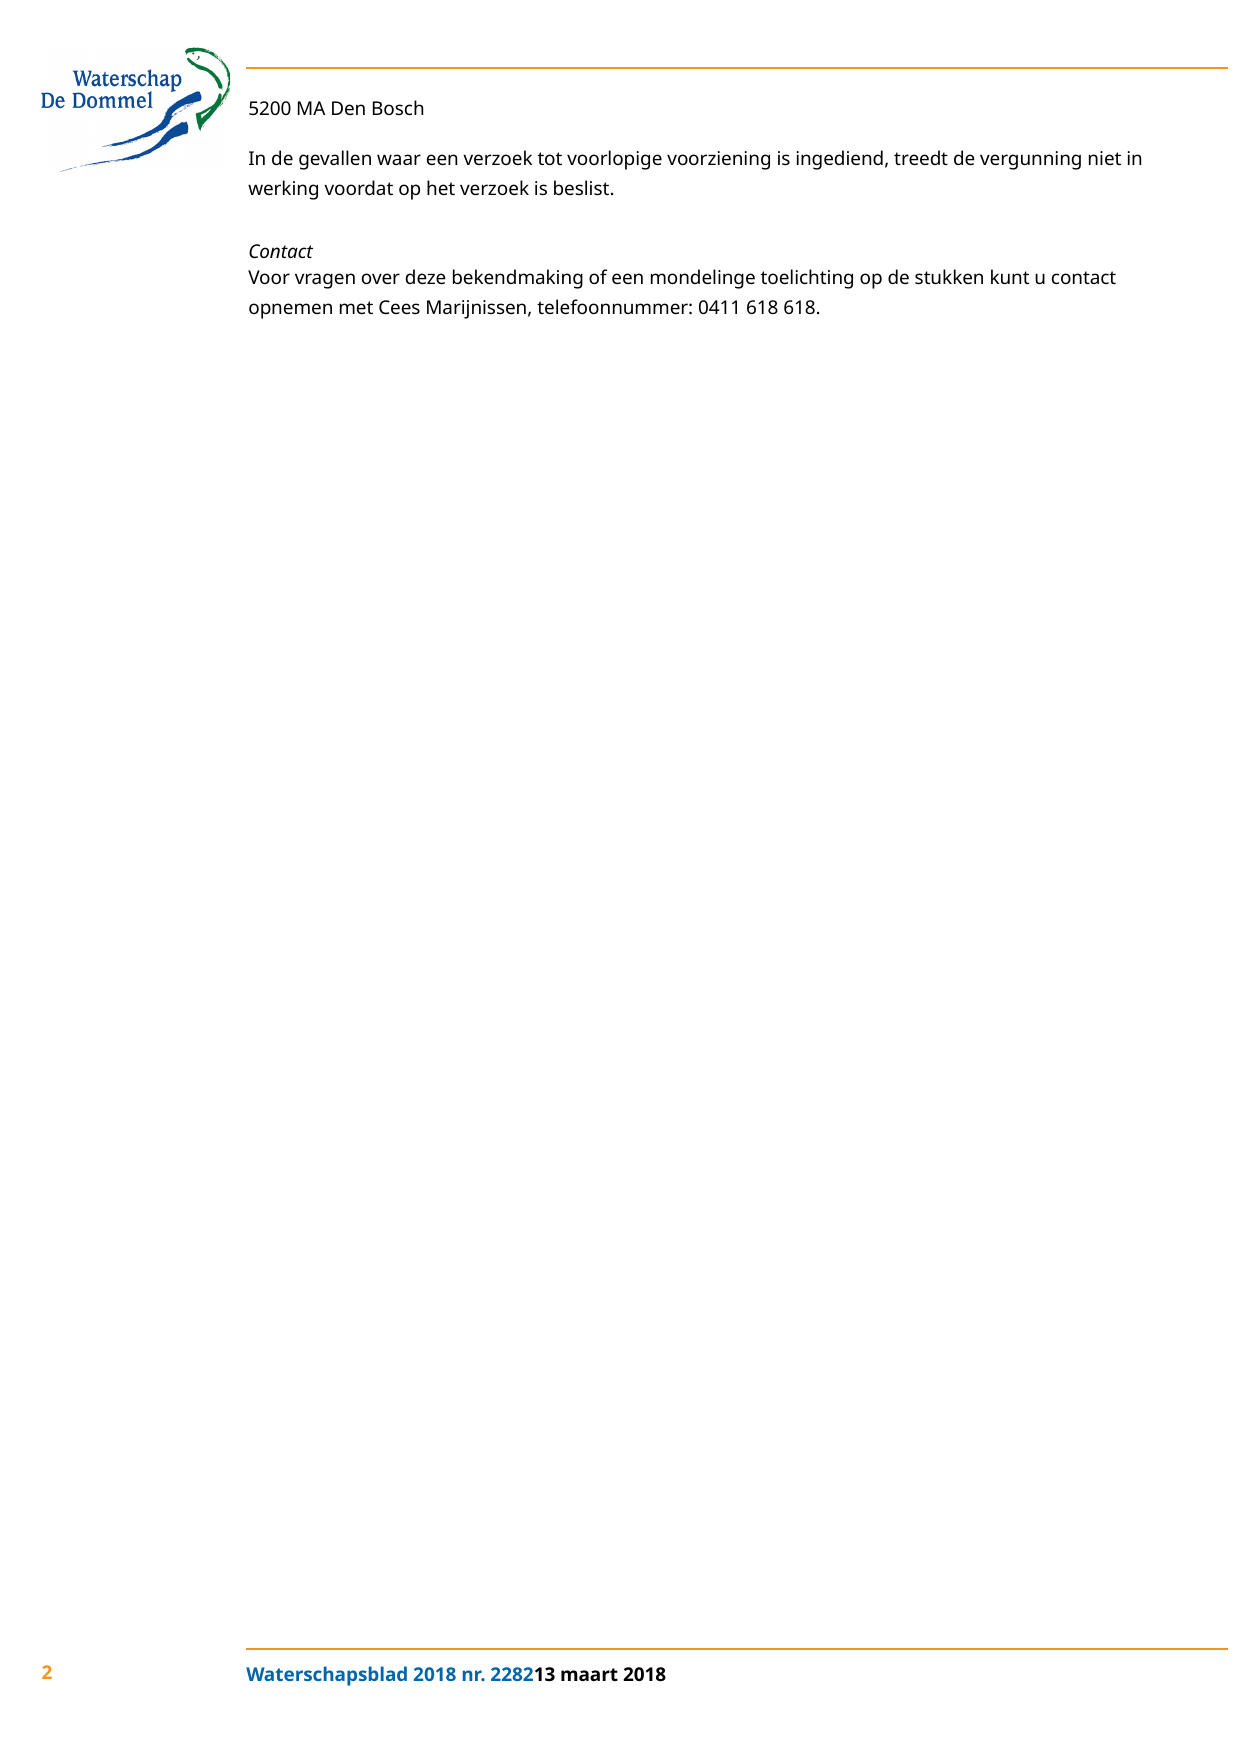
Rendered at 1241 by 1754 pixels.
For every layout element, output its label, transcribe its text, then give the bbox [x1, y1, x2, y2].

text Contact [248, 239, 1152, 264]
picture [41, 47, 231, 172]
text In de gevallen waar een verzoek tot voorlopige voorziening is ingediend, treedt de vergunning niet in werking voordat op het verzoek is beslist. [248, 145, 1152, 201]
text Voor vragen over deze bekendmaking of een mondelinge toelichting op de stukken kunt u contact opnemen met Cees Marijnissen, telefoonnummer: 0411 618 618. [248, 264, 1152, 320]
text 5200 MA Den Bosch [248, 95, 1152, 121]
